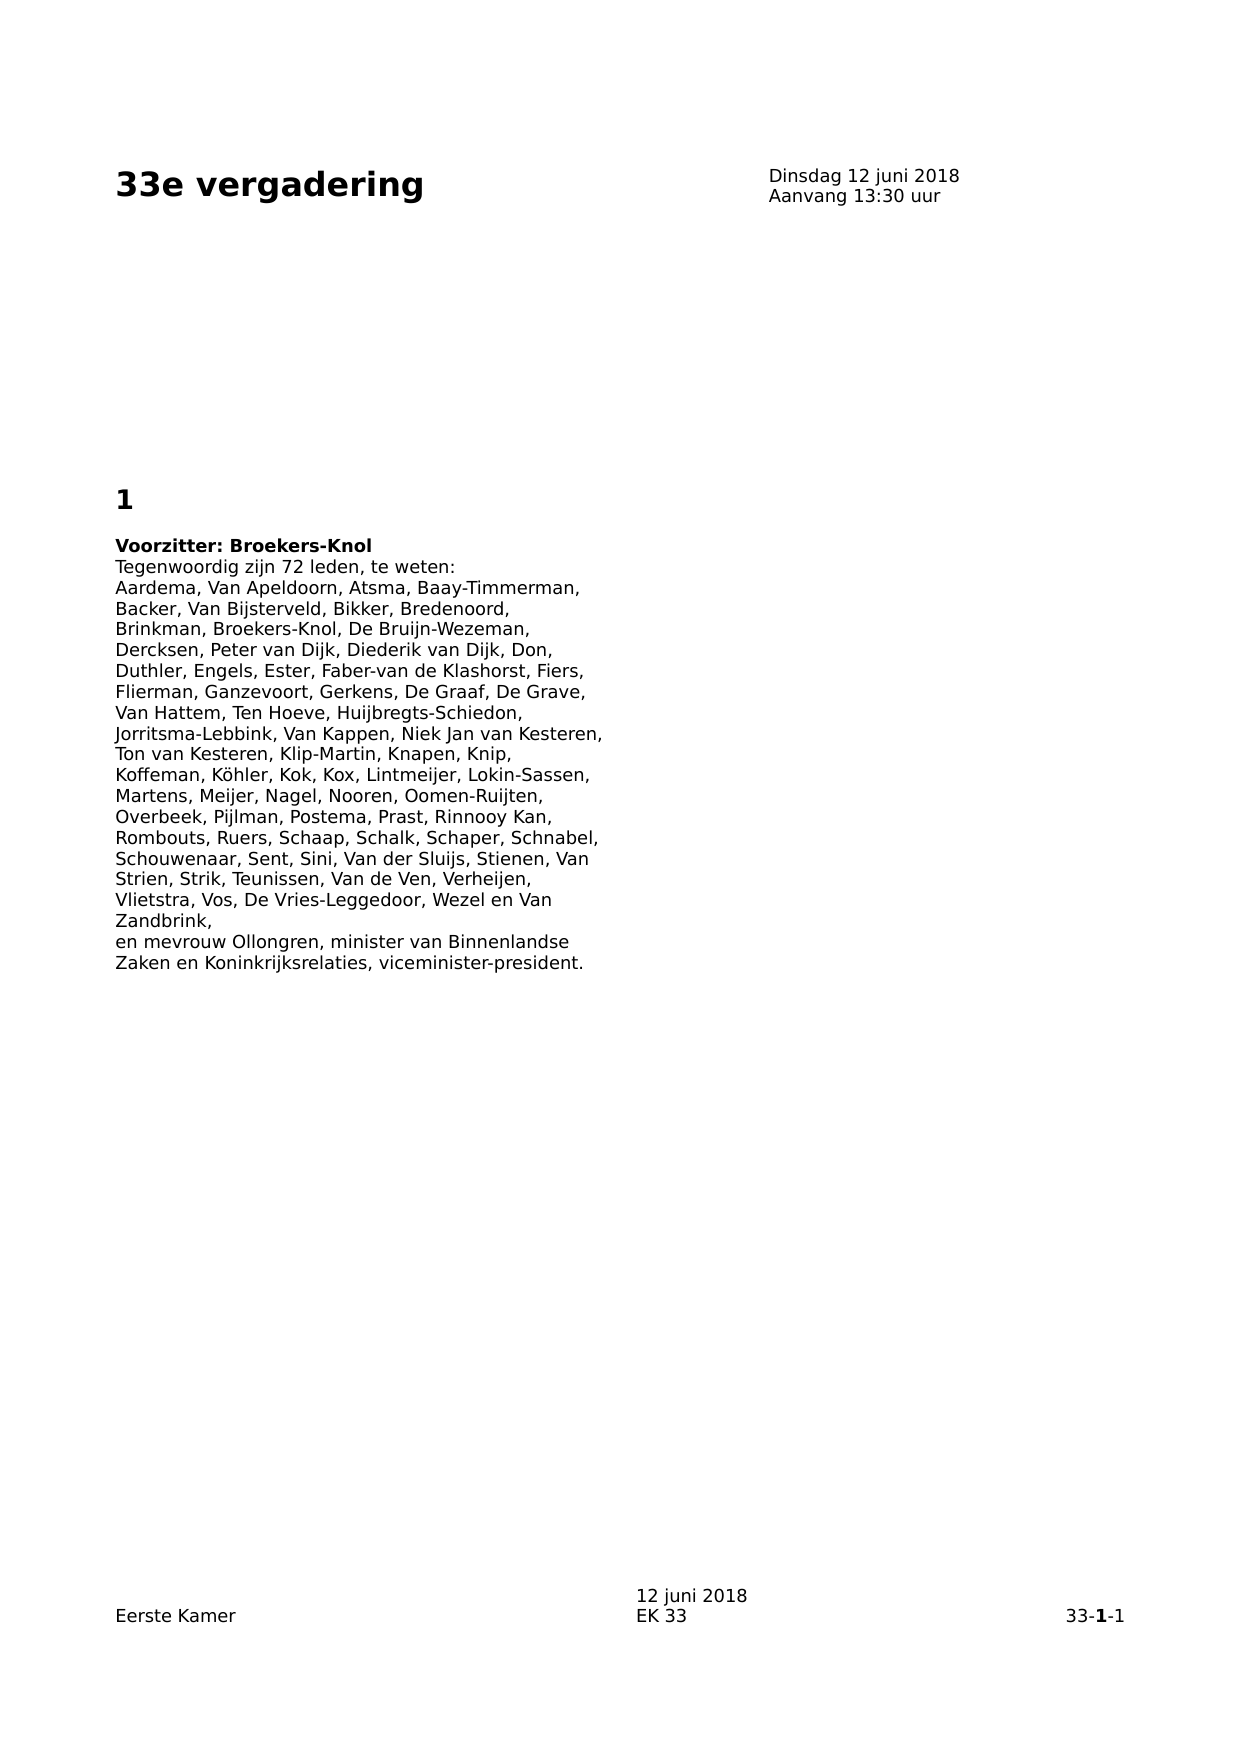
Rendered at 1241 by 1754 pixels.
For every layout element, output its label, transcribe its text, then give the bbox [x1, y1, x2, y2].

table_header 33e vergadering [115, 165, 768, 207]
table_cell Aanvang 13:30 uur [769, 186, 1125, 207]
text Tegenwoordig zijn 72 leden, te weten: [115, 557, 605, 577]
title 1 [115, 484, 605, 516]
text Voorzitter: Broekers-Knol [115, 536, 605, 557]
table_header Dinsdag 12 juni 2018 [769, 165, 1125, 186]
text en mevrouw Ollongren, minister van Binnenlandse Zaken en Koninkrijksrelaties, viceminister-president. [115, 932, 605, 973]
text Aardema, Van Apeldoorn, Atsma, Baay-Timmerman, Backer, Van Bijsterveld, Bikker, Bredenoord, Brinkman, Broekers-Knol, De Bruijn-Wezeman, Dercksen, Peter van Dijk, Diederik van Dijk, Don, Duthler, Engels, Ester, Faber-van de Klashorst, Fiers, Flierman, Ganzevoort, Gerkens, De Graaf, De Grave, Van Hattem, Ten Hoeve, Huijbregts-Schiedon, Jorritsma-Lebbink, Van Kappen, Niek Jan van Kesteren, Ton van Kesteren, Klip-Martin, Knapen, Knip, Koffeman, Köhler, Kok, Kox, Lintmeijer, Lokin-Sassen, Martens, Meijer, Nagel, Nooren, Oomen-Ruijten, Overbeek, Pijlman, Postema, Prast, Rinnooy Kan, Rombouts, Ruers, Schaap, Schalk, Schaper, Schnabel, Schouwenaar, Sent, Sini, Van der Sluijs, Stienen, Van Strien, Strik, Teunissen, Van de Ven, Verheijen, Vlietstra, Vos, De Vries-Leggedoor, Wezel en Van Zandbrink, [115, 577, 605, 932]
